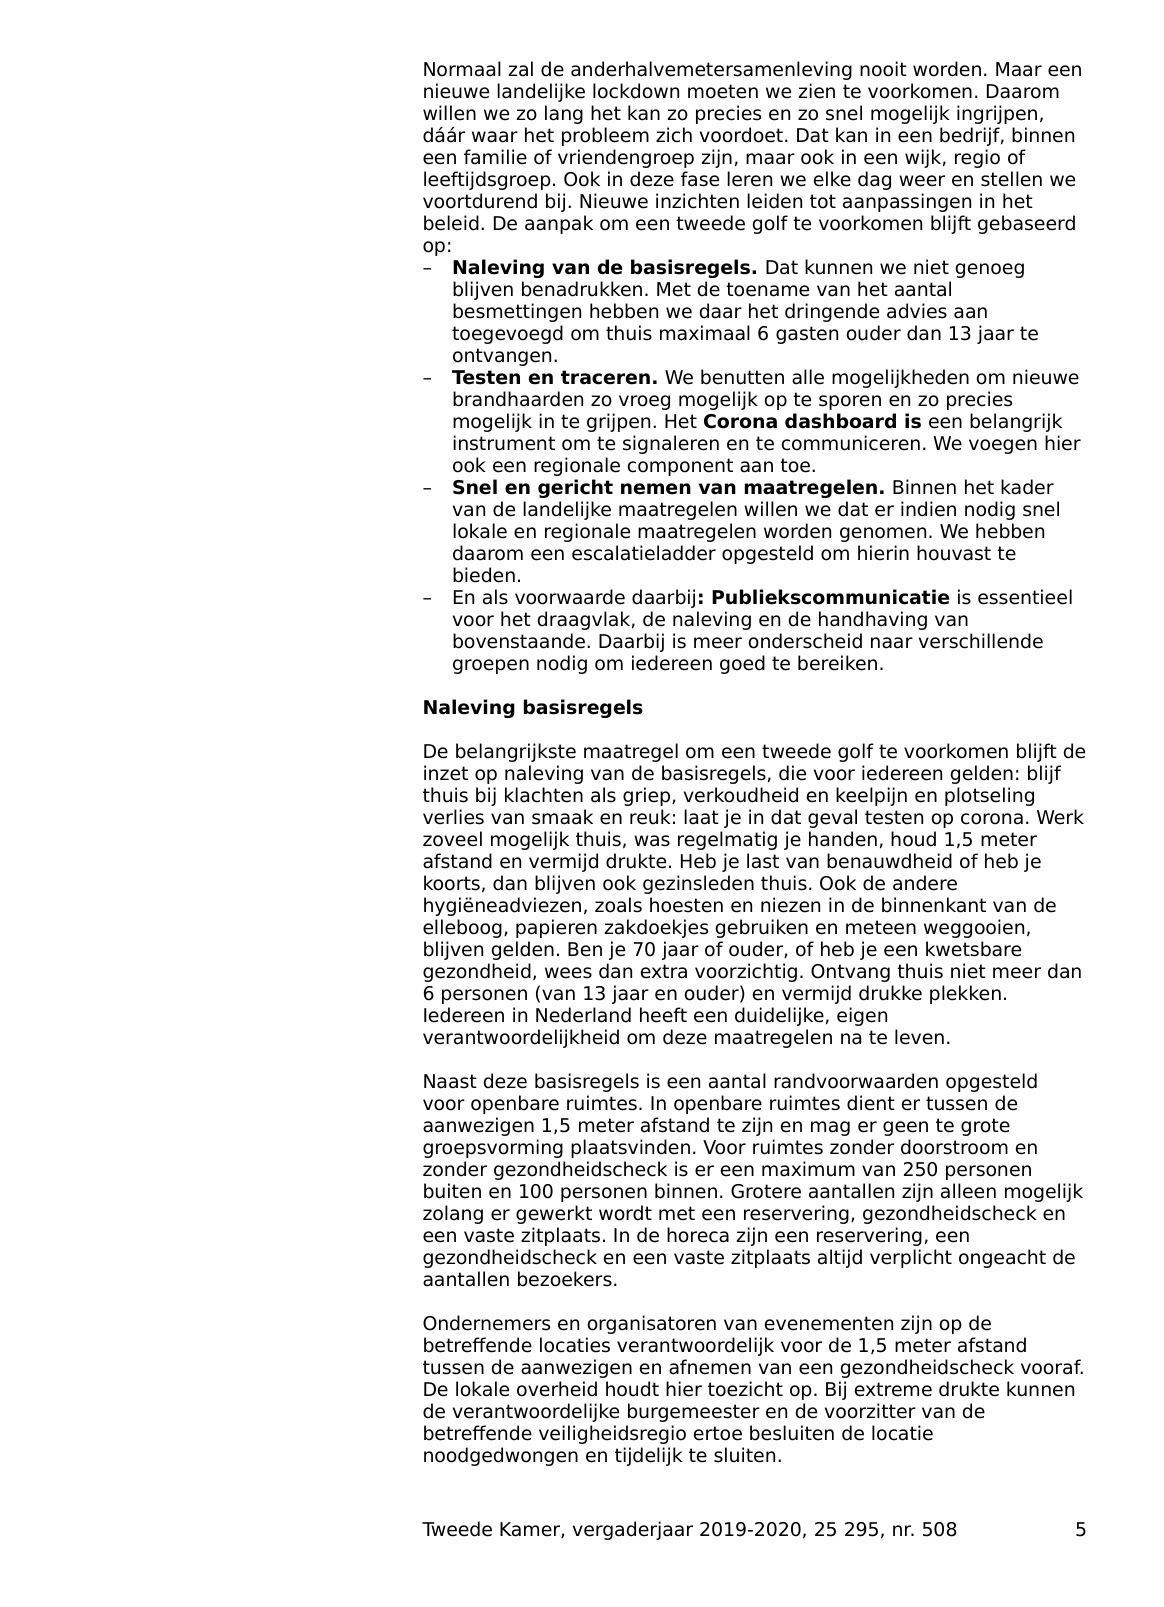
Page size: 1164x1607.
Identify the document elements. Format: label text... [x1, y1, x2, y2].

text Ondernemers en organisatoren van evenementen zijn op de betreffende locaties verantwoordelijk voor de 1,5 meter afstand tussen de aanwezigen en afnemen van een gezondheidscheck vooraf. De lokale overheid houdt hier toezicht op. Bij extreme drukte kunnen de verantwoordelijke burgemeester en de voorzitter van de betreffende veiligheidsregio ertoe besluiten de locatie noodgedwongen en tijdelijk te sluiten. [422, 1313, 1087, 1467]
text Naast deze basisregels is een aantal randvoorwaarden opgesteld voor openbare ruimtes. In openbare ruimtes dient er tussen de aanwezigen 1,5 meter afstand te zijn en mag er geen te grote groepsvorming plaatsvinden. Voor ruimtes zonder doorstroom en zonder gezondheidscheck is er een maximum van 250 personen buiten en 100 personen binnen. Grotere aantallen zijn alleen mogelijk zolang er gewerkt wordt met een reservering, gezondheidscheck en een vaste zitplaats. In de horeca zijn een reservering, een gezondheidscheck en een vaste zitplaats altijd verplicht ongeacht de aantallen bezoekers. [422, 1071, 1087, 1291]
text – En als voorwaarde daarbij: Publiekscommunicatie is essentieel voor het draagvlak, de naleving en de handhaving van bovenstaande. Daarbij is meer onderscheid naar verschillende groepen nodig om iedereen goed te bereiken. [422, 587, 1087, 674]
text – Naleving van de basisregels. Dat kunnen we niet genoeg blijven benadrukken. Met de toename van het aantal besmettingen hebben we daar het dringende advies aan toegevoegd om thuis maximaal 6 gasten ouder dan 13 jaar te ontvangen. [422, 257, 1087, 367]
subtitle Naleving basisregels [422, 697, 1087, 719]
text De belangrijkste maatregel om een tweede golf te voorkomen blijft de inzet op naleving van de basisregels, die voor iedereen gelden: blijf thuis bij klachten als griep, verkoudheid en keelpijn en plotseling verlies van smaak en reuk: laat je in dat geval testen op corona. Werk zoveel mogelijk thuis, was regelmatig je handen, houd 1,5 meter afstand en vermijd drukte. Heb je last van benauwdheid of heb je koorts, dan blijven ook gezinsleden thuis. Ook de andere hygiëneadviezen, zoals hoesten en niezen in de binnenkant van de elleboog, papieren zakdoekjes gebruiken en meteen weggooien, blijven gelden. Ben je 70 jaar of ouder, of heb je een kwetsbare gezondheid, wees dan extra voorzichtig. Ontvang thuis niet meer dan 6 personen (van 13 jaar en ouder) en vermijd drukke plekken. Iedereen in Nederland heeft een duidelijke, eigen verantwoordelijkheid om deze maatregelen na te leven. [422, 741, 1087, 1048]
text – Snel en gericht nemen van maatregelen. Binnen het kader van de landelijke maatregelen willen we dat er indien nodig snel lokale en regionale maatregelen worden genomen. We hebben daarom een escalatieladder opgesteld om hierin houvast te bieden. [422, 477, 1087, 587]
text Normaal zal de anderhalvemetersamenleving nooit worden. Maar een nieuwe landelijke lockdown moeten we zien te voorkomen. Daarom willen we zo lang het kan zo precies en zo snel mogelijk ingrijpen, dáár waar het probleem zich voordoet. Dat kan in een bedrijf, binnen een familie of vriendengroep zijn, maar ook in een wijk, regio of leeftijdsgroep. Ook in deze fase leren we elke dag weer en stellen we voortdurend bij. Nieuwe inzichten leiden tot aanpassingen in het beleid. De aanpak om een tweede golf te voorkomen blijft gebaseerd op: [422, 59, 1087, 257]
text – Testen en traceren. We benutten alle mogelijkheden om nieuwe brandhaarden zo vroeg mogelijk op te sporen en zo precies mogelijk in te grijpen. Het Corona dashboard is een belangrijk instrument om te signaleren en te communiceren. We voegen hier ook een regionale component aan toe. [422, 367, 1087, 477]
